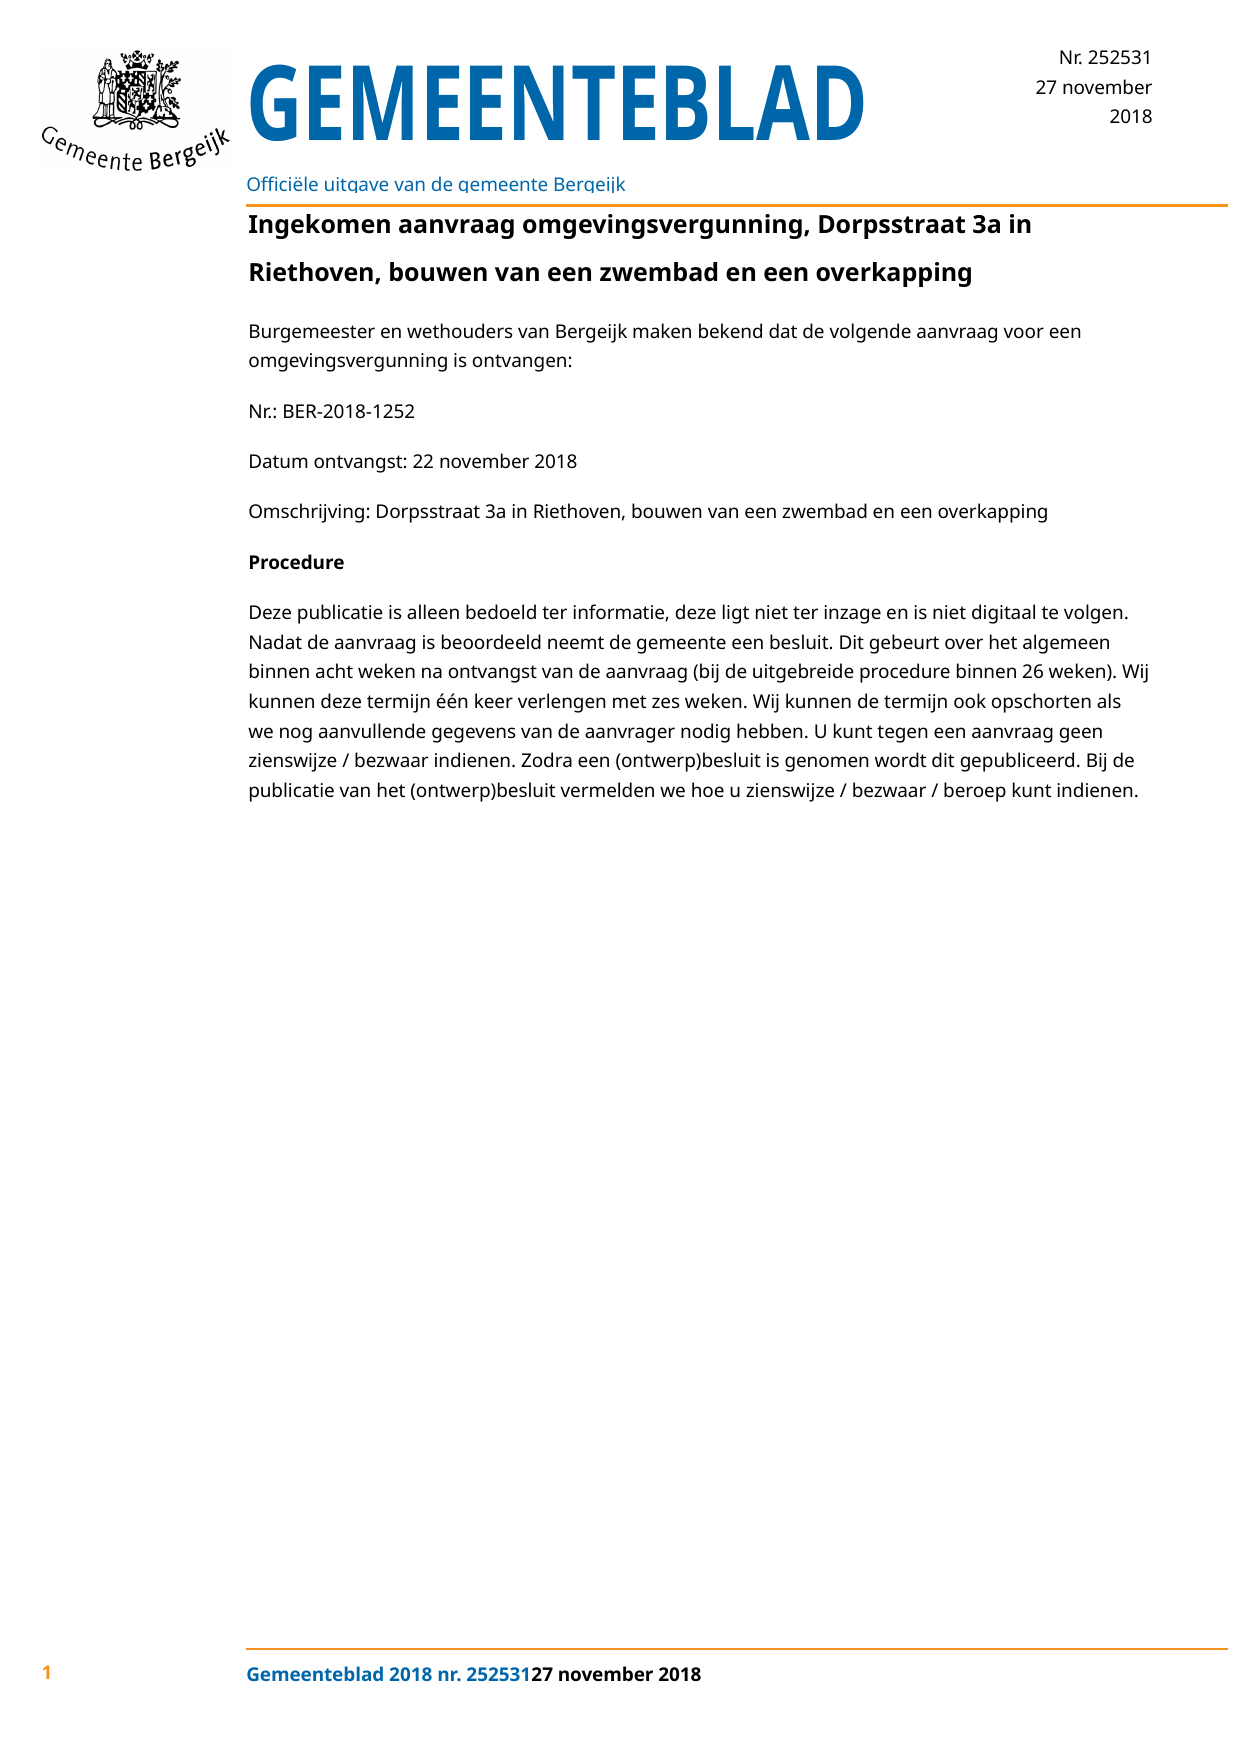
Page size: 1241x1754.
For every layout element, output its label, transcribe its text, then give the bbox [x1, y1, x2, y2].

picture [41, 47, 231, 172]
text Datum ontvangst: 22 november 2018 [248, 448, 1152, 474]
text Deze publicatie is alleen bedoeld ter informatie, deze ligt niet ter inzage en is niet digitaal te volgen. Nadat de aanvraag is beoordeeld neemt de gemeente een besluit. Dit gebeurt over het algemeen binnen acht weken na ontvangst van de aanvraag (bij de uitgebreide procedure binnen 26 weken). Wij kunnen deze termijn één keer verlengen met zes weken. Wij kunnen de termijn ook opschorten als we nog aanvullende gegevens van de aanvrager nodig hebben. U kunt tegen een aanvraag geen zienswijze / bezwaar indienen. Zodra een (ontwerp)besluit is genomen wordt dit gepubliceerd. Bij de publicatie van het (ontwerp)besluit vermelden we hoe u zienswijze / bezwaar / beroep kunt indienen. [248, 599, 1152, 803]
text Ingekomen aanvraag omgevingsvergunning, Dorpsstraat 3a in Riethoven, bouwen van een zwembad en een overkapping [248, 207, 1152, 288]
text Procedure [248, 549, 1152, 575]
text Omschrijving: Dorpsstraat 3a in Riethoven, bouwen van een zwembad en een overkapping [248, 499, 1152, 524]
text Burgemeester en wethouders van Bergeijk maken bekend dat de volgende aanvraag voor een omgevingsvergunning is ontvangen: [248, 318, 1152, 373]
text Nr.: BER-2018-1252 [248, 398, 1152, 424]
